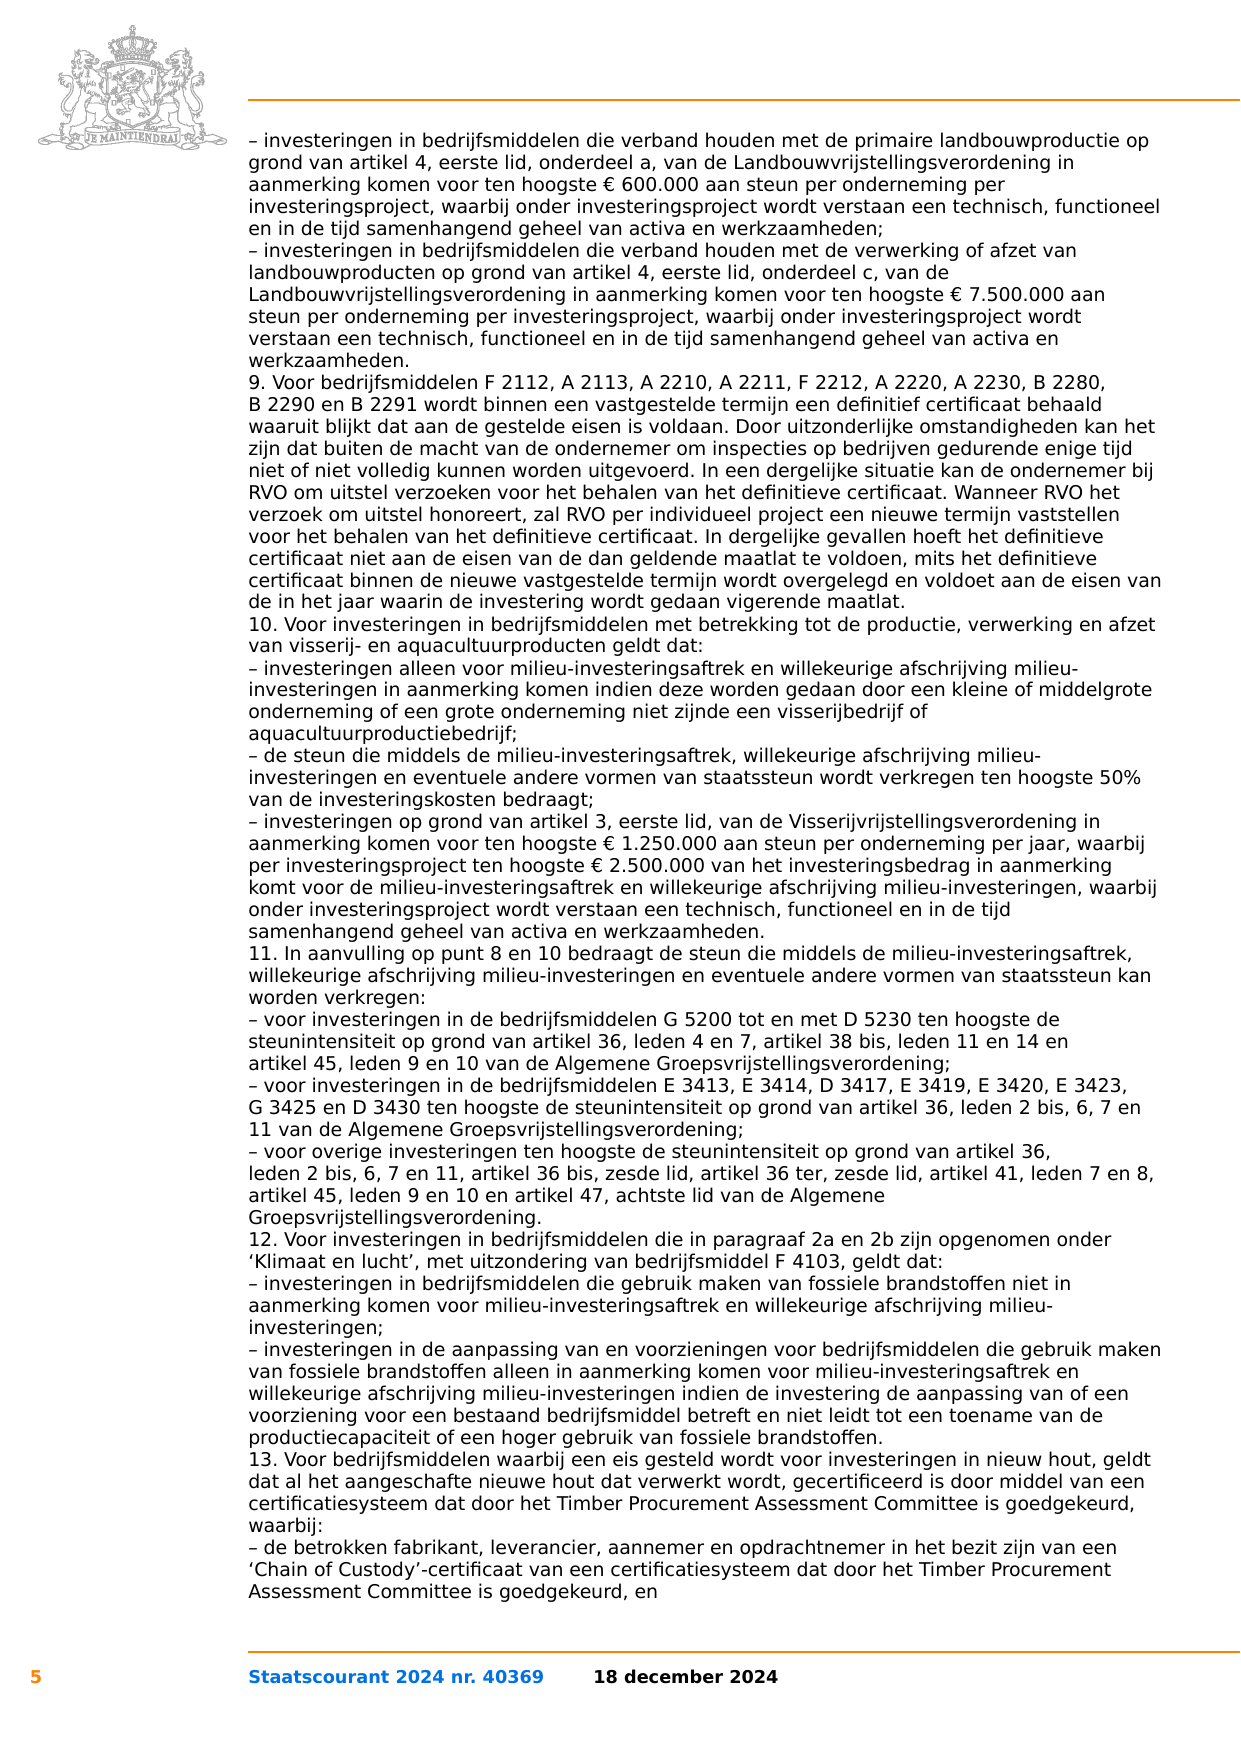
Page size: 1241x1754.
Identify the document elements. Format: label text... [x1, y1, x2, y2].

text – de betrokken fabrikant, leverancier, aannemer en opdrachtnemer in het bezit zijn van een ‘Chain of Custody’-certificaat van een certificatiesysteem dat door het Timber Procurement Assessment Committee is goedgekeurd, en [248, 1537, 1163, 1602]
text – investeringen in bedrijfsmiddelen die verband houden met de primaire landbouwproductie op grond van artikel 4, eerste lid, onderdeel a, van de Landbouwvrijstellingsverordening in aanmerking komen voor ten hoogste € 600.000 aan steun per onderneming per investeringsproject, waarbij onder investeringsproject wordt verstaan een technisch, functioneel en in de tijd samenhangend geheel van activa en werkzaamheden; [248, 130, 1163, 240]
text – voor investeringen in de bedrijfsmiddelen G 5200 tot en met D 5230 ten hoogste de steunintensiteit op grond van artikel 36, leden 4 en 7, artikel 38 bis, leden 11 en 14 en artikel 45, leden 9 en 10 van de Algemene Groepsvrijstellingsverordening; [248, 1009, 1163, 1075]
text – investeringen alleen voor milieu-investeringsaftrek en willekeurige afschrijving milieu-investeringen in aanmerking komen indien deze worden gedaan door een kleine of middelgrote onderneming of een grote onderneming niet zijnde een visserijbedrijf of aquacultuurproductiebedrijf; [248, 657, 1163, 745]
text – investeringen in de aanpassing van en voorzieningen voor bedrijfsmiddelen die gebruik maken van fossiele brandstoffen alleen in aanmerking komen voor milieu-investeringsaftrek en willekeurige afschrijving milieu-investeringen indien de investering de aanpassing van of een voorziening voor een bestaand bedrijfsmiddel betreft en niet leidt tot een toename van de productiecapaciteit of een hoger gebruik van fossiele brandstoffen. [248, 1339, 1163, 1449]
text 11. In aanvulling op punt 8 en 10 bedraagt de steun die middels de milieu-investeringsaftrek, willekeurige afschrijving milieu-investeringen en eventuele andere vormen van staatssteun kan worden verkregen: [248, 943, 1163, 1009]
text – de steun die middels de milieu-investeringsaftrek, willekeurige afschrijving milieu-investeringen en eventuele andere vormen van staatssteun wordt verkregen ten hoogste 50% van de investeringskosten bedraagt; [248, 745, 1163, 811]
text – investeringen in bedrijfsmiddelen die verband houden met de verwerking of afzet van landbouwproducten op grond van artikel 4, eerste lid, onderdeel c, van de Landbouwvrijstellingsverordening in aanmerking komen voor ten hoogste € 7.500.000 aan steun per onderneming per investeringsproject, waarbij onder investeringsproject wordt verstaan een technisch, functioneel en in de tijd samenhangend geheel van activa en werkzaamheden. [248, 240, 1163, 372]
text – investeringen in bedrijfsmiddelen die gebruik maken van fossiele brandstoffen niet in aanmerking komen voor milieu-investeringsaftrek en willekeurige afschrijving milieu-investeringen; [248, 1273, 1163, 1339]
text – investeringen op grond van artikel 3, eerste lid, van de Visserijvrijstellingsverordening in aanmerking komen voor ten hoogste € 1.250.000 aan steun per onderneming per jaar, waarbij per investeringsproject ten hoogste € 2.500.000 van het investeringsbedrag in aanmerking komt voor de milieu-investeringsaftrek en willekeurige afschrijving milieu-investeringen, waarbij onder investeringsproject wordt verstaan een technisch, functioneel en in de tijd samenhangend geheel van activa en werkzaamheden. [248, 811, 1163, 943]
text 10. Voor investeringen in bedrijfsmiddelen met betrekking tot de productie, verwerking en afzet van visserij- en aquacultuurproducten geldt dat: [248, 613, 1163, 657]
picture [38, 25, 227, 150]
text 12. Voor investeringen in bedrijfsmiddelen die in paragraaf 2a en 2b zijn opgenomen onder ‘Klimaat en lucht’, met uitzondering van bedrijfsmiddel F 4103, geldt dat: [248, 1229, 1163, 1273]
text 9. Voor bedrijfsmiddelen F 2112, A 2113, A 2210, A 2211, F 2212, A 2220, A 2230, B 2280, B 2290 en B 2291 wordt binnen een vastgestelde termijn een definitief certificaat behaald waaruit blijkt dat aan de gestelde eisen is voldaan. Door uitzonderlijke omstandigheden kan het zijn dat buiten de macht van de ondernemer om inspecties op bedrijven gedurende enige tijd niet of niet volledig kunnen worden uitgevoerd. In een dergelijke situatie kan de ondernemer bij RVO om uitstel verzoeken voor het behalen van het definitieve certificaat. Wanneer RVO het verzoek om uitstel honoreert, zal RVO per individueel project een nieuwe termijn vaststellen voor het behalen van het definitieve certificaat. In dergelijke gevallen hoeft het definitieve certificaat niet aan de eisen van de dan geldende maatlat te voldoen, mits het definitieve certificaat binnen de nieuwe vastgestelde termijn wordt overgelegd en voldoet aan de eisen van de in het jaar waarin de investering wordt gedaan vigerende maatlat. [248, 372, 1163, 613]
text – voor overige investeringen ten hoogste de steunintensiteit op grond van artikel 36, leden 2 bis, 6, 7 en 11, artikel 36 bis, zesde lid, artikel 36 ter, zesde lid, artikel 41, leden 7 en 8, artikel 45, leden 9 en 10 en artikel 47, achtste lid van de Algemene Groepsvrijstellingsverordening. [248, 1141, 1163, 1229]
text 13. Voor bedrijfsmiddelen waarbij een eis gesteld wordt voor investeringen in nieuw hout, geldt dat al het aangeschafte nieuwe hout dat verwerkt wordt, gecertificeerd is door middel van een certificatiesysteem dat door het Timber Procurement Assessment Committee is goedgekeurd, waarbij: [248, 1449, 1163, 1537]
text – voor investeringen in de bedrijfsmiddelen E 3413, E 3414, D 3417, E 3419, E 3420, E 3423, G 3425 en D 3430 ten hoogste de steunintensiteit op grond van artikel 36, leden 2 bis, 6, 7 en 11 van de Algemene Groepsvrijstellingsverordening; [248, 1075, 1163, 1141]
